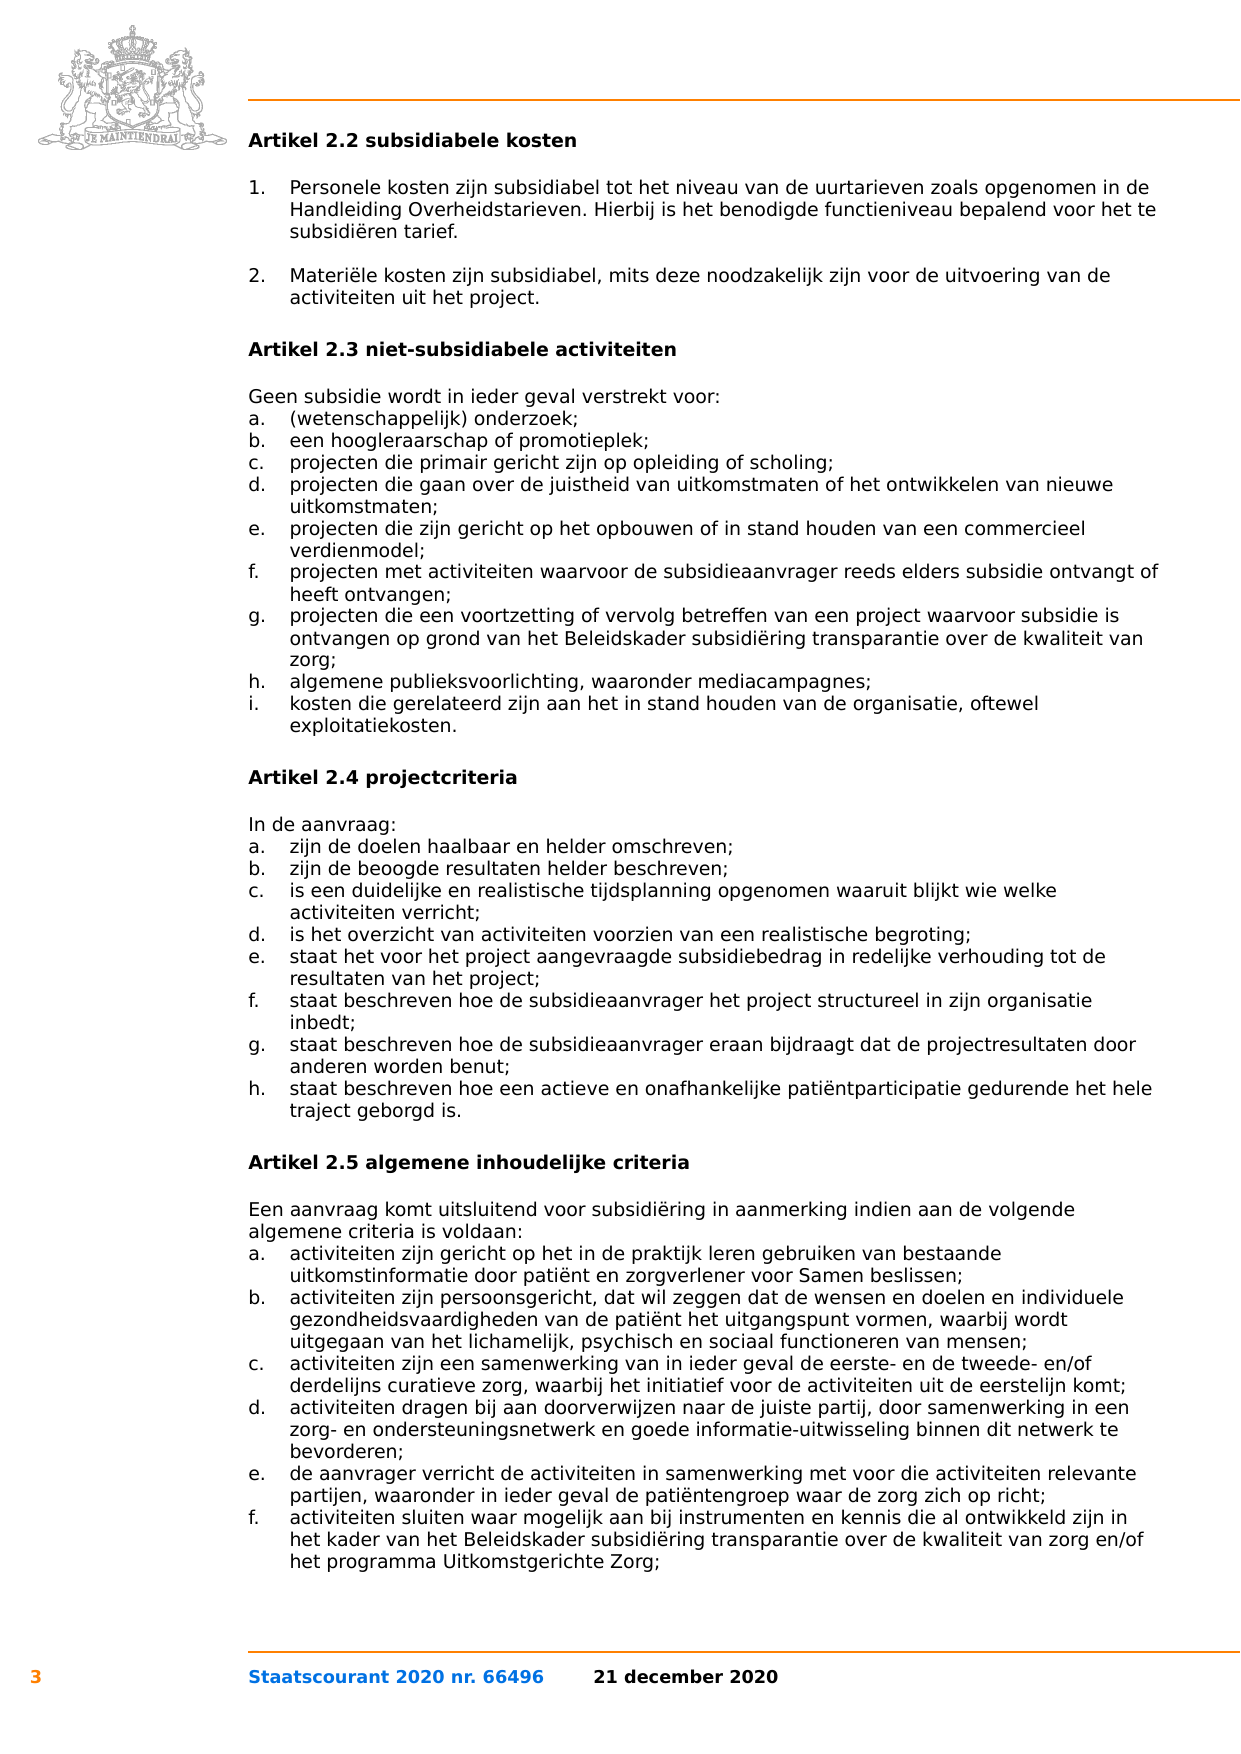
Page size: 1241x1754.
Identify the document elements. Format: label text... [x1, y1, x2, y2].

text a. (wetenschappelijk) onderzoek; [248, 408, 1163, 429]
text i. kosten die gerelateerd zijn aan het in stand houden van de organisatie, oftewel exploitatiekosten. [248, 693, 1163, 737]
text In de aanvraag: [248, 814, 1163, 836]
text d. activiteiten dragen bij aan doorverwijzen naar de juiste partij, door samenwerking in een zorg- en ondersteuningsnetwerk en goede informatie-uitwisseling binnen dit netwerk te bevorderen; [248, 1397, 1163, 1463]
text c. is een duidelijke en realistische tijdsplanning opgenomen waaruit blijkt wie welke activiteiten verricht; [248, 880, 1163, 924]
text a. activiteiten zijn gericht op het in de praktijk leren gebruiken van bestaande uitkomstinformatie door patiënt en zorgverlener voor Samen beslissen; [248, 1243, 1163, 1287]
text d. is het overzicht van activiteiten voorzien van een realistische begroting; [248, 924, 1163, 946]
text Geen subsidie wordt in ieder geval verstrekt voor: [248, 386, 1163, 408]
text g. projecten die een voortzetting of vervolg betreffen van een project waarvoor subsidie is ontvangen op grond van het Beleidskader subsidiëring transparantie over de kwaliteit van zorg; [248, 605, 1163, 671]
text b. activiteiten zijn persoonsgericht, dat wil zeggen dat de wensen en doelen en individuele gezondheidsvaardigheden van de patiënt het uitgangspunt vormen, waarbij wordt uitgegaan van het lichamelijk, psychisch en sociaal functioneren van mensen; [248, 1287, 1163, 1353]
text e. staat het voor het project aangevraagde subsidiebedrag in redelijke verhouding tot de resultaten van het project; [248, 946, 1163, 990]
text e. projecten die zijn gericht op het opbouwen of in stand houden van een commercieel verdienmodel; [248, 517, 1163, 561]
text g. staat beschreven hoe de subsidieaanvrager eraan bijdraagt dat de projectresultaten door anderen worden benut; [248, 1034, 1163, 1078]
text c. activiteiten zijn een samenwerking van in ieder geval de eerste- en de tweede- en/of derdelijns curatieve zorg, waarbij het initiatief voor de activiteiten uit de eerstelijn komt; [248, 1353, 1163, 1397]
text h. algemene publieksvoorlichting, waaronder mediacampagnes; [248, 671, 1163, 693]
text f. activiteiten sluiten waar mogelijk aan bij instrumenten en kennis die al ontwikkeld zijn in het kader van het Beleidskader subsidiëring transparantie over de kwaliteit van zorg en/of het programma Uitkomstgerichte Zorg; [248, 1507, 1163, 1573]
text e. de aanvrager verricht de activiteiten in samenwerking met voor die activiteiten relevante partijen, waaronder in ieder geval de patiëntengroep waar de zorg zich op richt; [248, 1463, 1163, 1507]
text 1. Personele kosten zijn subsidiabel tot het niveau van de uurtarieven zoals opgenomen in de Handleiding Overheidstarieven. Hierbij is het benodigde functieniveau bepalend voor het te subsidiëren tarief. [248, 177, 1163, 243]
text h. staat beschreven hoe een actieve en onafhankelijke patiëntparticipatie gedurende het hele traject geborgd is. [248, 1078, 1163, 1122]
subtitle Artikel 2.2 subsidiabele kosten [248, 130, 1163, 152]
subtitle Artikel 2.4 projectcriteria [248, 767, 1163, 789]
text b. een hoogleraarschap of promotieplek; [248, 429, 1163, 452]
text a. zijn de doelen haalbaar en helder omschreven; [248, 836, 1163, 858]
picture [38, 25, 227, 150]
text 2. Materiële kosten zijn subsidiabel, mits deze noodzakelijk zijn voor de uitvoering van de activiteiten uit het project. [248, 265, 1163, 309]
text Een aanvraag komt uitsluitend voor subsidiëring in aanmerking indien aan de volgende algemene criteria is voldaan: [248, 1199, 1163, 1243]
text d. projecten die gaan over de juistheid van uitkomstmaten of het ontwikkelen van nieuwe uitkomstmaten; [248, 473, 1163, 517]
subtitle Artikel 2.5 algemene inhoudelijke criteria [248, 1152, 1163, 1174]
text c. projecten die primair gericht zijn op opleiding of scholing; [248, 452, 1163, 473]
text f. projecten met activiteiten waarvoor de subsidieaanvrager reeds elders subsidie ontvangt of heeft ontvangen; [248, 561, 1163, 605]
text f. staat beschreven hoe de subsidieaanvrager het project structureel in zijn organisatie inbedt; [248, 990, 1163, 1034]
subtitle Artikel 2.3 niet-subsidiabele activiteiten [248, 339, 1163, 361]
text b. zijn de beoogde resultaten helder beschreven; [248, 858, 1163, 880]
